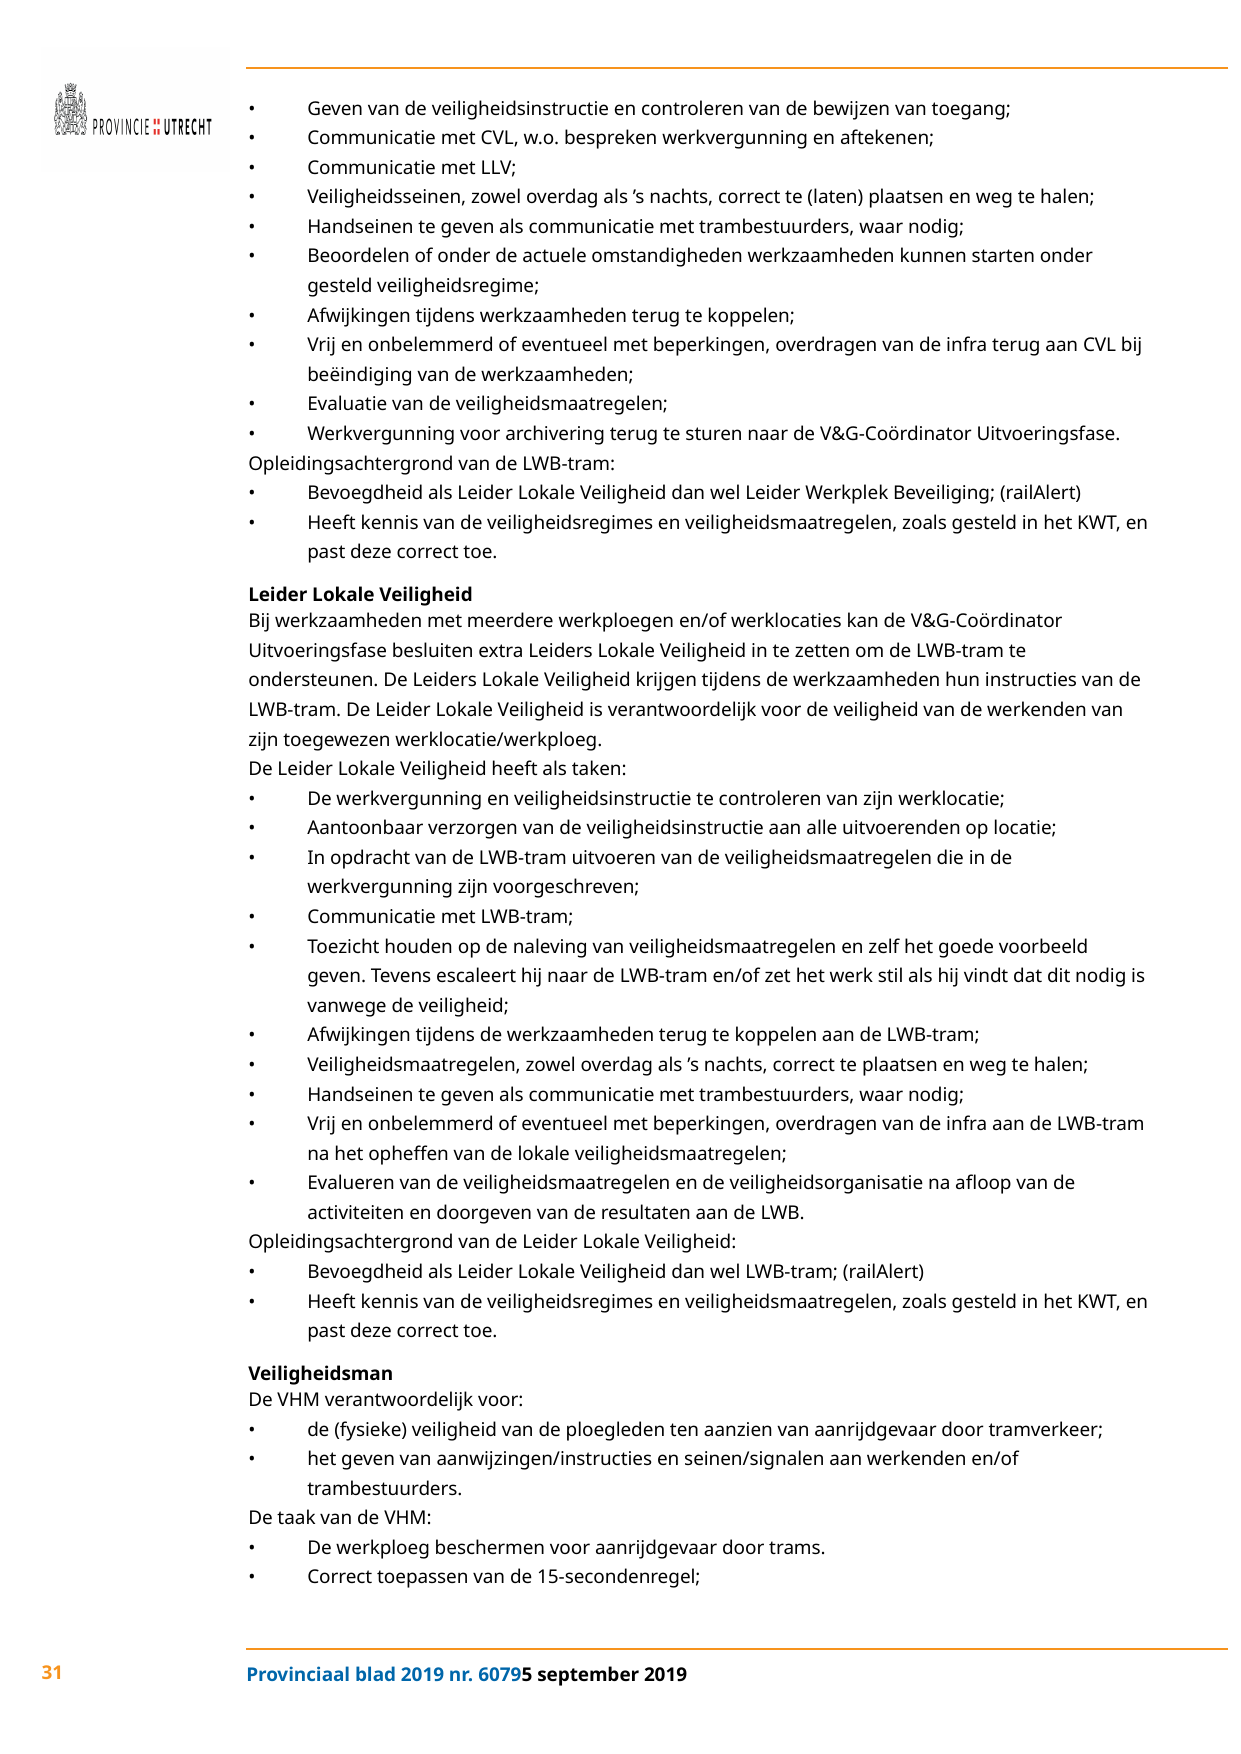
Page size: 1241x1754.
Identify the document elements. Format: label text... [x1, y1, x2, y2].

text Opleidingsachtergrond van de LWB-tram: [248, 450, 1152, 476]
list Beoordelen of onder de actuele omstandigheden werkzaamheden kunnen starten onder gesteld veiligheidsregime; [248, 243, 1152, 298]
list Handseinen te geven als communicatie met trambestuurders, waar nodig; [248, 1081, 1152, 1106]
list Veiligheidsmaatregelen, zowel overdag als ’s nachts, correct te plaatsen en weg te halen; [248, 1051, 1152, 1077]
list Heeft kennis van de veiligheidsregimes en veiligheidsmaatregelen, zoals gesteld in het KWT, en past deze correct toe. [248, 1288, 1152, 1343]
list Heeft kennis van de veiligheidsregimes en veiligheidsmaatregelen, zoals gesteld in het KWT, en past deze correct toe. [248, 509, 1152, 564]
list Afwijkingen tijdens de werkzaamheden terug te koppelen aan de LWB-tram; [248, 1022, 1152, 1047]
list Evaluatie van de veiligheidsmaatregelen; [248, 391, 1152, 416]
list het geven van aanwijzingen/instructies en seinen/signalen aan werkenden en/of trambestuurders. [248, 1445, 1152, 1501]
text De Leider Lokale Veiligheid heeft als taken: [248, 755, 1152, 781]
list Evalueren van de veiligheidsmaatregelen en de veiligheidsorganisatie na afloop van de activiteiten en doorgeven van de resultaten aan de LWB. [248, 1169, 1152, 1225]
list Handseinen te geven als communicatie met trambestuurders, waar nodig; [248, 213, 1152, 239]
list Communicatie met CVL, w.o. bespreken werkvergunning en aftekenen; [248, 124, 1152, 150]
list Veiligheidsseinen, zowel overdag als ’s nachts, correct te (laten) plaatsen en weg te halen; [248, 183, 1152, 209]
list In opdracht van de LWB-tram uitvoeren van de veiligheidsmaatregelen die in de werkvergunning zijn voorgeschreven; [248, 844, 1152, 899]
list De werkploeg beschermen voor aanrijdgevaar door trams. [248, 1534, 1152, 1560]
list Vrij en onbelemmerd of eventueel met beperkingen, overdragen van de infra terug aan CVL bij beëindiging van de werkzaamheden; [248, 331, 1152, 387]
text De taak van de VHM: [248, 1504, 1152, 1530]
list Communicatie met LLV; [248, 154, 1152, 180]
text Opleidingsachtergrond van de Leider Lokale Veiligheid: [248, 1229, 1152, 1254]
list Communicatie met LWB-tram; [248, 903, 1152, 929]
list Toezicht houden op de naleving van veiligheidsmaatregelen en zelf het goede voorbeeld geven. Tevens escaleert hij naar de LWB-tram en/of zet het werk stil als hij vindt dat dit nodig is vanwege de veiligheid; [248, 933, 1152, 1018]
list Bevoegdheid als Leider Lokale Veiligheid dan wel Leider Werkplek Beveiliging; (railAlert) [248, 479, 1152, 505]
list Geven van de veiligheidsinstructie en controleren van de bewijzen van toegang; [248, 95, 1152, 121]
list De werkvergunning en veiligheidsinstructie te controleren van zijn werklocatie; [248, 785, 1152, 811]
picture [41, 47, 231, 172]
list Werkvergunning voor archivering terug te sturen naar de V&G-Coördinator Uitvoeringsfase. [248, 420, 1152, 446]
text Bij werkzaamheden met meerdere werkploegen en/of werklocaties kan de V&G-Coördinator Uitvoeringsfase besluiten extra Leiders Lokale Veiligheid in te zetten om de LWB-tram te ondersteunen. De Leiders Lokale Veiligheid krijgen tijdens de werkzaamheden hun instructies van de LWB-tram. De Leider Lokale Veiligheid is verantwoordelijk voor de veiligheid van de werkenden van zijn toegewezen werklocatie/werkploeg. [248, 607, 1152, 751]
list Afwijkingen tijdens werkzaamheden terug te koppelen; [248, 302, 1152, 328]
text Leider Lokale Veiligheid [248, 582, 1152, 607]
list Correct toepassen van de 15-secondenregel; [248, 1564, 1152, 1589]
list de (fysieke) veiligheid van de ploegleden ten aanzien van aanrijdgevaar door tramverkeer; [248, 1416, 1152, 1442]
list Vrij en onbelemmerd of eventueel met beperkingen, overdragen van de infra aan de LWB-tram na het opheffen van de lokale veiligheidsmaatregelen; [248, 1110, 1152, 1166]
text De VHM verantwoordelijk voor: [248, 1386, 1152, 1412]
text Veiligheidsman [248, 1361, 1152, 1386]
list Aantoonbaar verzorgen van de veiligheidsinstructie aan alle uitvoerenden op locatie; [248, 814, 1152, 840]
list Bevoegdheid als Leider Lokale Veiligheid dan wel LWB-tram; (railAlert) [248, 1258, 1152, 1284]
